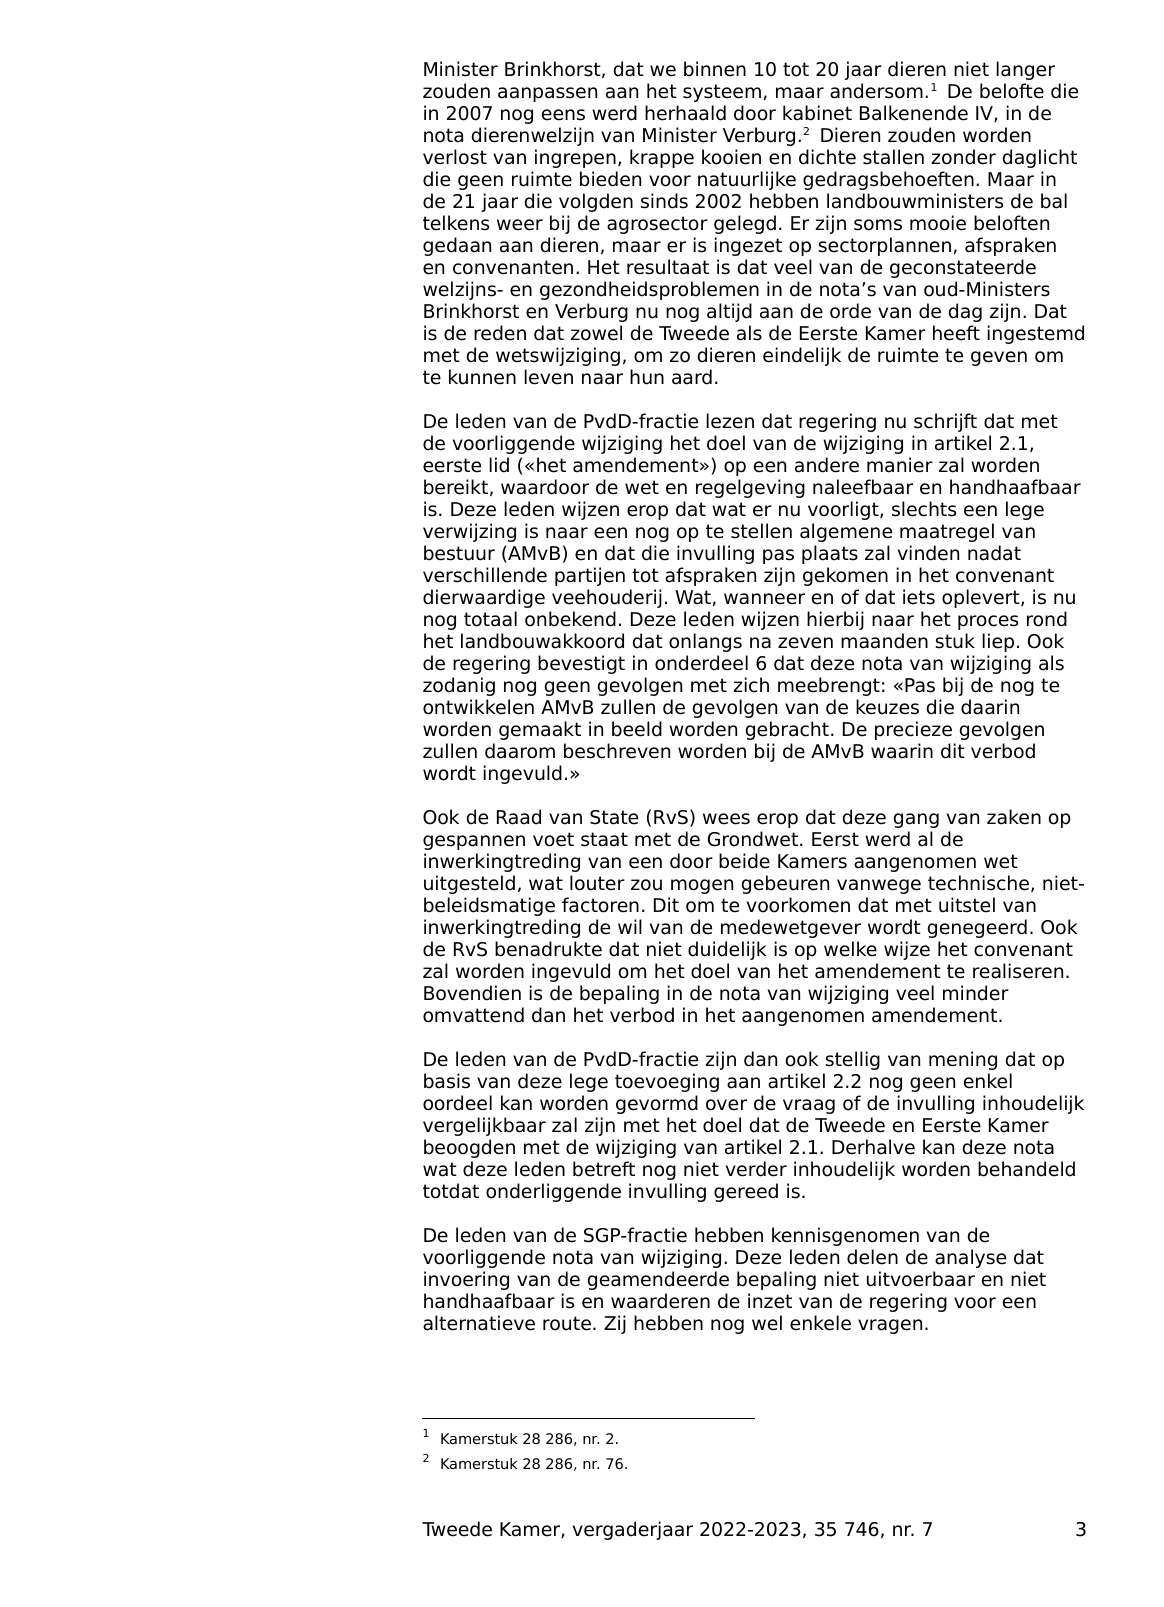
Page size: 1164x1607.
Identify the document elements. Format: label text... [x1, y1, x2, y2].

text Kamerstuk 28 286, nr. 2. [422, 1427, 1087, 1449]
text Ook de Raad van State (RvS) wees erop dat deze gang van zaken op gespannen voet staat met de Grondwet. Eerst werd al de inwerkingtreding van een door beide Kamers aangenomen wet uitgesteld, wat louter zou mogen gebeuren vanwege technische, niet-beleidsmatige factoren. Dit om te voorkomen dat met uitstel van inwerkingtreding de wil van de medewetgever wordt genegeerd. Ook de RvS benadrukte dat niet duidelijk is op welke wijze het convenant zal worden ingevuld om het doel van het amendement te realiseren. Bovendien is de bepaling in de nota van wijziging veel minder omvattend dan het verbod in het aangenomen amendement. [422, 807, 1087, 1027]
text De leden van de PvdD-fractie lezen dat regering nu schrijft dat met de voorliggende wijziging het doel van de wijziging in artikel 2.1, eerste lid («het amendement») op een andere manier zal worden bereikt, waardoor de wet en regelgeving naleefbaar en handhaafbaar is. Deze leden wijzen erop dat wat er nu voorligt, slechts een lege verwijzing is naar een nog op te stellen algemene maatregel van bestuur (AMvB) en dat die invulling pas plaats zal vinden nadat verschillende partijen tot afspraken zijn gekomen in het convenant dierwaardige veehouderij. Wat, wanneer en of dat iets oplevert, is nu nog totaal onbekend. Deze leden wijzen hierbij naar het proces rond het landbouwakkoord dat onlangs na zeven maanden stuk liep. Ook de regering bevestigt in onderdeel 6 dat deze nota van wijziging als zodanig nog geen gevolgen met zich meebrengt: «Pas bij de nog te ontwikkelen AMvB zullen de gevolgen van de keuzes die daarin worden gemaakt in beeld worden gebracht. De precieze gevolgen zullen daarom beschreven worden bij de AMvB waarin dit verbod wordt ingevuld.» [422, 411, 1087, 784]
text Minister Brinkhorst, dat we binnen 10 tot 20 jaar dieren niet langer zouden aanpassen aan het systeem, maar andersom. De belofte die in 2007 nog eens werd herhaald door kabinet Balkenende IV, in de nota dierenwelzijn van Minister Verburg. Dieren zouden worden verlost van ingrepen, krappe kooien en dichte stallen zonder daglicht die geen ruimte bieden voor natuurlijke gedragsbehoeften. Maar in de 21 jaar die volgden sinds 2002 hebben landbouwministers de bal telkens weer bij de agrosector gelegd. Er zijn soms mooie beloften gedaan aan dieren, maar er is ingezet op sectorplannen, afspraken en convenanten. Het resultaat is dat veel van de geconstateerde welzijns- en gezondheidsproblemen in de nota’s van oud-Ministers Brinkhorst en Verburg nu nog altijd aan de orde van de dag zijn. Dat is de reden dat zowel de Tweede als de Eerste Kamer heeft ingestemd met de wetswijziging, om zo dieren eindelijk de ruimte te geven om te kunnen leven naar hun aard. [422, 59, 1087, 389]
text De leden van de SGP-fractie hebben kennisgenomen van de voorliggende nota van wijziging. Deze leden delen de analyse dat invoering van de geamendeerde bepaling niet uitvoerbaar en niet handhaafbaar is en waarderen de inzet van de regering voor een alternatieve route. Zij hebben nog wel enkele vragen. [422, 1225, 1087, 1335]
text Kamerstuk 28 286, nr. 76. [422, 1452, 1087, 1474]
text De leden van de PvdD-fractie zijn dan ook stellig van mening dat op basis van deze lege toevoeging aan artikel 2.2 nog geen enkel oordeel kan worden gevormd over de vraag of de invulling inhoudelijk vergelijkbaar zal zijn met het doel dat de Tweede en Eerste Kamer beoogden met de wijziging van artikel 2.1. Derhalve kan deze nota wat deze leden betreft nog niet verder inhoudelijk worden behandeld totdat onderliggende invulling gereed is. [422, 1049, 1087, 1203]
